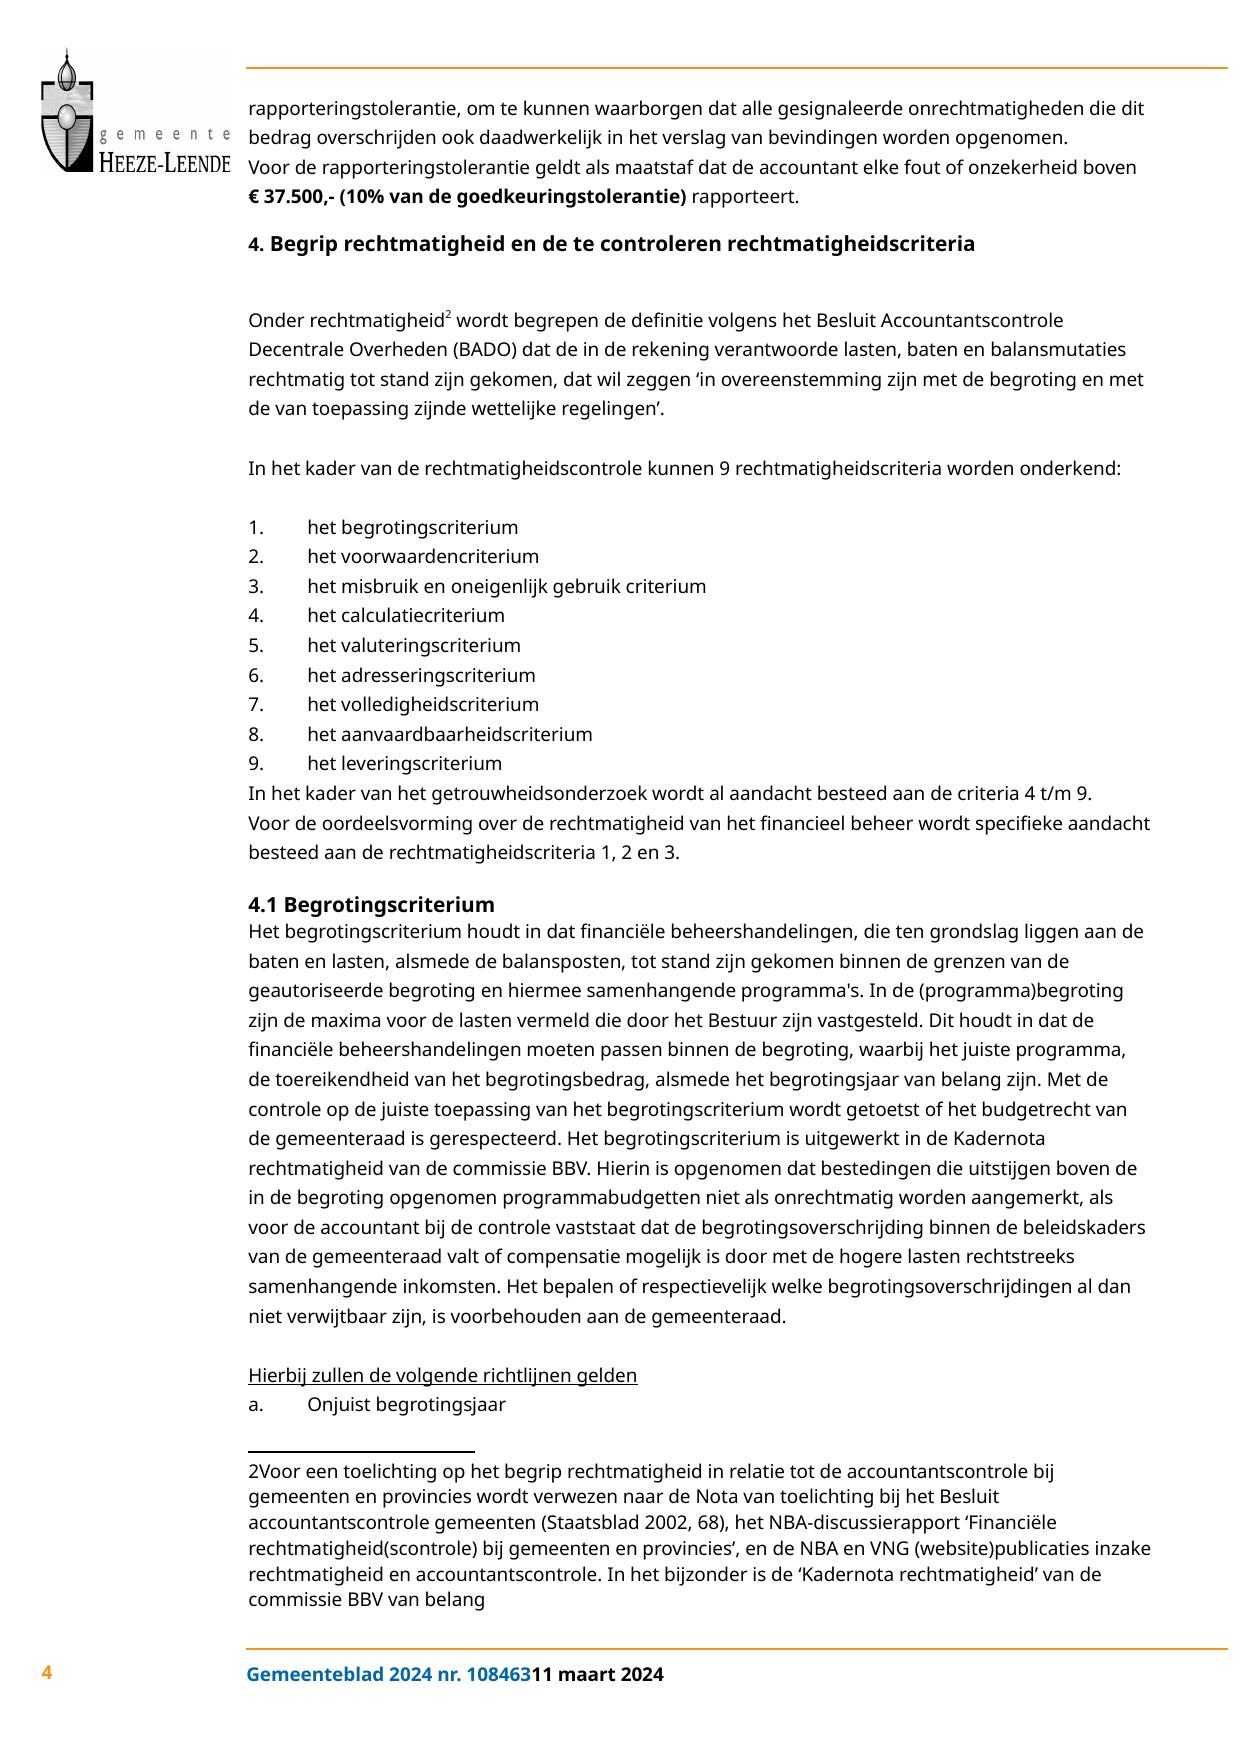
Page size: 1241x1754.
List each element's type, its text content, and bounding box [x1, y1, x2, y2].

text In het kader van de rechtmatigheidscontrole kunnen 9 rechtmatigheidscriteria worden onderkend: [248, 455, 1152, 481]
list Onjuist begrotingsjaar [248, 1392, 1152, 1417]
text In het kader van het getrouwheidsonderzoek wordt al aandacht besteed aan de criteria 4 t/m 9. [248, 780, 1152, 806]
text 4. Begrip rechtmatigheid en de te controleren rechtmatigheidscriteria [248, 229, 1152, 258]
list het begrotingscriterium [248, 514, 1152, 540]
picture [41, 47, 231, 172]
list het volledigheidscriterium [248, 691, 1152, 717]
list het adresseringscriterium [248, 662, 1152, 688]
list het aanvaardbaarheidscriterium [248, 721, 1152, 747]
list het valuteringscriterium [248, 632, 1152, 658]
list het misbruik en oneigenlijk gebruik criterium [248, 573, 1152, 599]
text Hierbij zullen de volgende richtlijnen gelden [248, 1362, 1152, 1388]
text Voor een toelichting op het begrip rechtmatigheid in relatie tot de accountantscontrole bij gemeenten en provincies wordt verwezen naar de Nota van toelichting bij het Besluit accountantscontrole gemeenten (Staatsblad 2002, 68), het NBA-discussierapport ‘Financiële rechtmatigheid(scontrole) bij gemeenten en provincies’, en de NBA en VNG (website)publicaties inzake rechtmatigheid en accountantscontrole. In het bijzonder is de ‘Kadernota rechtmatigheid’ van de commissie BBV van belang [248, 1458, 1152, 1612]
text Voor de rapporteringstolerantie geldt als maatstaf dat de accountant elke fout of onzekerheid boven € 37.500,- (10% van de goedkeuringstolerantie) rapporteert. [248, 154, 1152, 209]
text rapporteringstolerantie, om te kunnen waarborgen dat alle gesignaleerde onrechtmatigheden die dit bedrag overschrijden ook daadwerkelijk in het verslag van bevindingen worden opgenomen. [248, 95, 1152, 150]
list het calculatiecriterium [248, 603, 1152, 628]
text Het begrotingscriterium houdt in dat financiële beheershandelingen, die ten grondslag liggen aan de baten en lasten, alsmede de balansposten, tot stand zijn gekomen binnen de grenzen van de geautoriseerde begroting en hiermee samenhangende programma's. In de (programma)begroting zijn de maxima voor de lasten vermeld die door het Bestuur zijn vastgesteld. Dit houdt in dat de financiële beheershandelingen moeten passen binnen de begroting, waarbij het juiste programma, de toereikendheid van het begrotingsbedrag, alsmede het begrotingsjaar van belang zijn. Met de controle op de juiste toepassing van het begrotingscriterium wordt getoetst of het budgetrecht van de gemeenteraad is gerespecteerd. Het begrotingscriterium is uitgewerkt in de Kadernota rechtmatigheid van de commissie BBV. Hierin is opgenomen dat bestedingen die uitstijgen boven de in de begroting opgenomen programmabudgetten niet als onrechtmatig worden aangemerkt, als voor de accountant bij de controle vaststaat dat de begrotingsoverschrijding binnen de beleidskaders van de gemeenteraad valt of compensatie mogelijk is door met de hogere lasten rechtstreeks samenhangende inkomsten. Het bepalen of respectievelijk welke begrotingsoverschrijdingen al dan niet verwijtbaar zijn, is voorbehouden aan de gemeenteraad. [248, 918, 1152, 1328]
text Voor de oordeelsvorming over de rechtmatigheid van het financieel beheer wordt specifieke aandacht besteed aan de rechtmatigheidscriteria 1, 2 en 3. [248, 810, 1152, 865]
text Onder rechtmatigheid wordt begrepen de definitie volgens het Besluit Accountantscontrole Decentrale Overheden (BADO) dat de in de rekening verantwoorde lasten, baten en balansmutaties rechtmatig tot stand zijn gekomen, dat wil zeggen ‘in overeenstemming zijn met de begroting en met de van toepassing zijnde wettelijke regelingen’. [248, 307, 1152, 421]
list het leveringscriterium [248, 751, 1152, 776]
text 4.1 Begrotingscriterium [248, 890, 1152, 918]
list het voorwaardencriterium [248, 543, 1152, 569]
